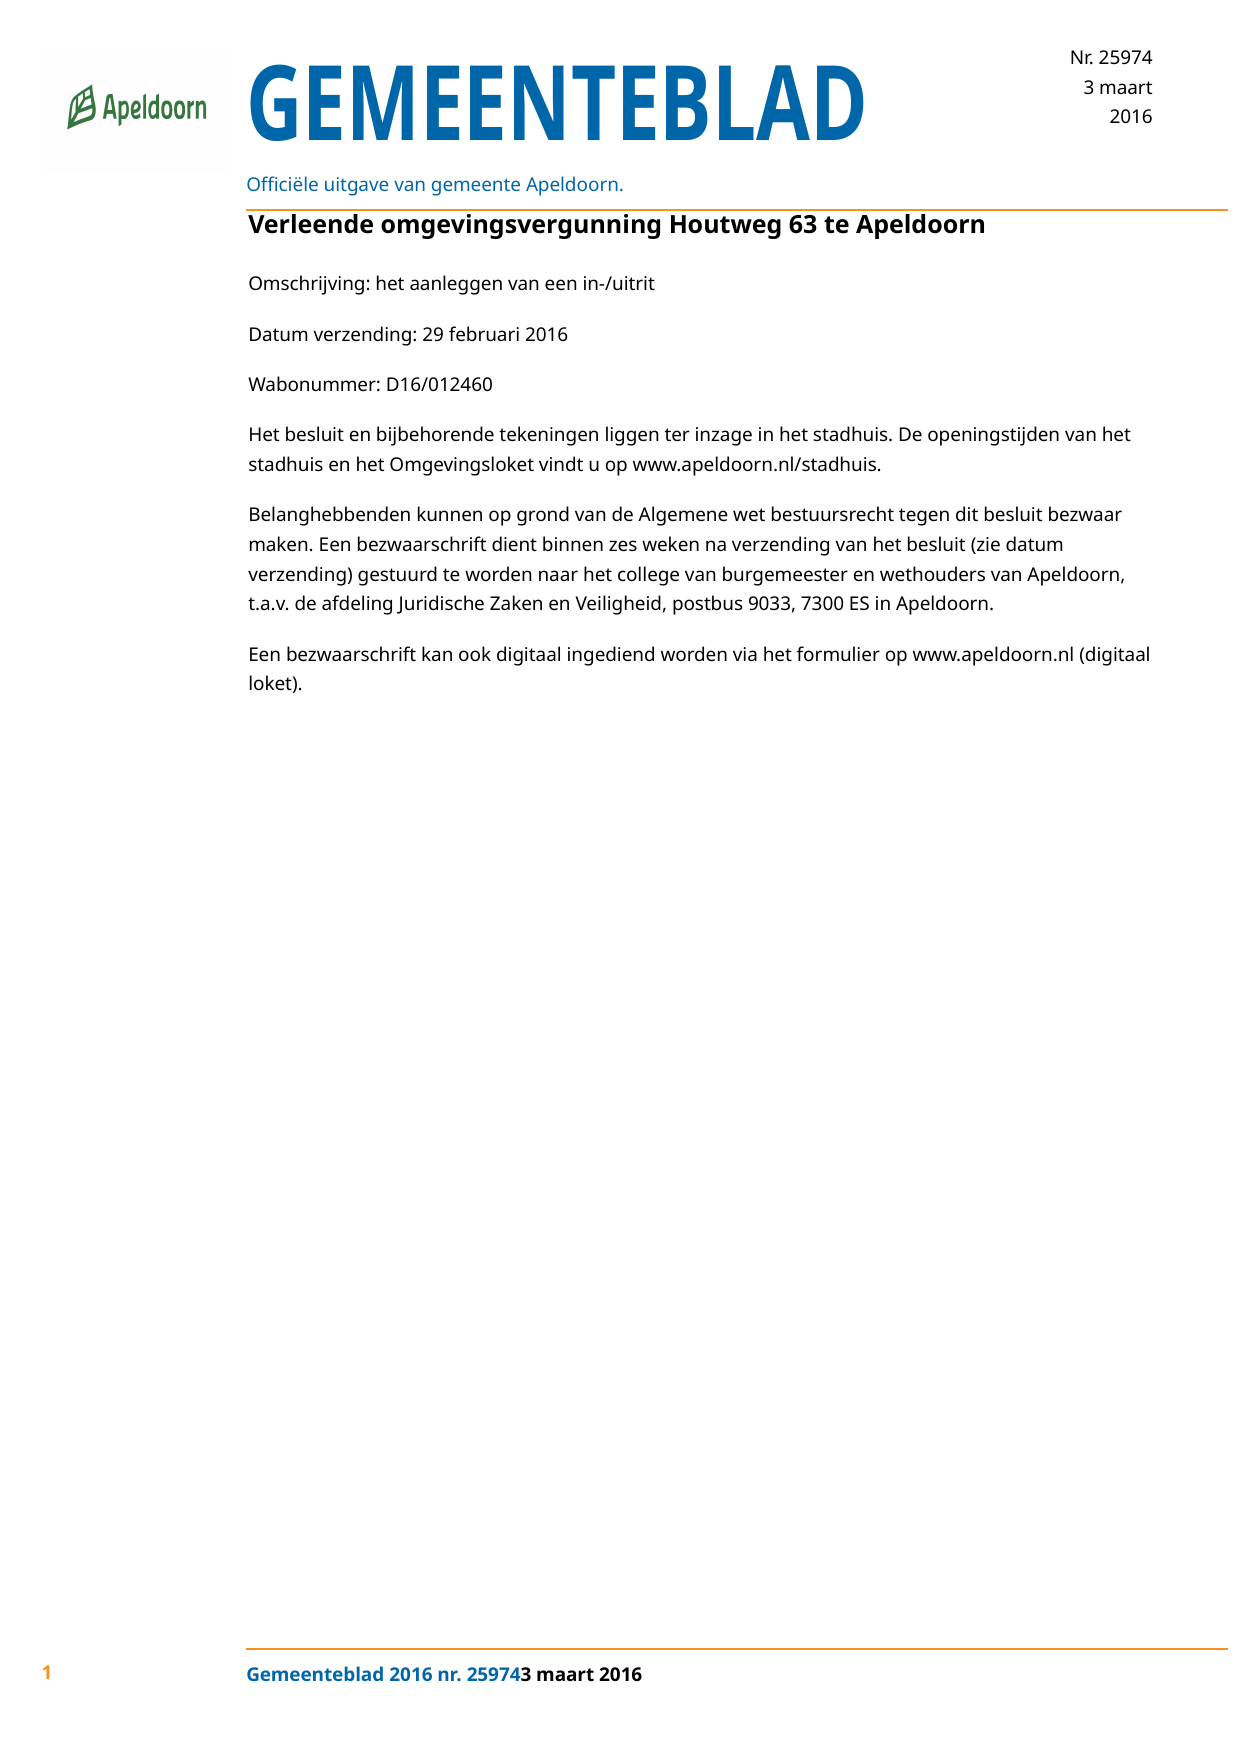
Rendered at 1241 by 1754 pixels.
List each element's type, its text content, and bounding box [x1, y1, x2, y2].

text Verleende omgevingsvergunning Houtweg 63 te Apeldoorn [248, 211, 1152, 241]
text Wabonummer: D16/012460 [248, 371, 1152, 397]
picture [41, 47, 231, 172]
text Het besluit en bijbehorende tekeningen liggen ter inzage in het stadhuis. De openingstijden van het stadhuis en het Omgevingsloket vindt u op www.apeldoorn.nl/stadhuis. [248, 422, 1152, 477]
text Belanghebbenden kunnen op grond van de Algemene wet bestuursrecht tegen dit besluit bezwaar maken. Een bezwaarschrift dient binnen zes weken na verzending van het besluit (zie datum verzending) gestuurd te worden naar het college van burgemeester en wethouders van Apeldoorn, t.a.v. de afdeling Juridische Zaken en Veiligheid, postbus 9033, 7300 ES in Apeldoorn. [248, 502, 1152, 616]
text Datum verzending: 29 februari 2016 [248, 321, 1152, 346]
text Omschrijving: het aanleggen van een in-/uitrit [248, 270, 1152, 296]
text Een bezwaarschrift kan ook digitaal ingediend worden via het formulier op www.apeldoorn.nl (digitaal loket). [248, 641, 1152, 696]
